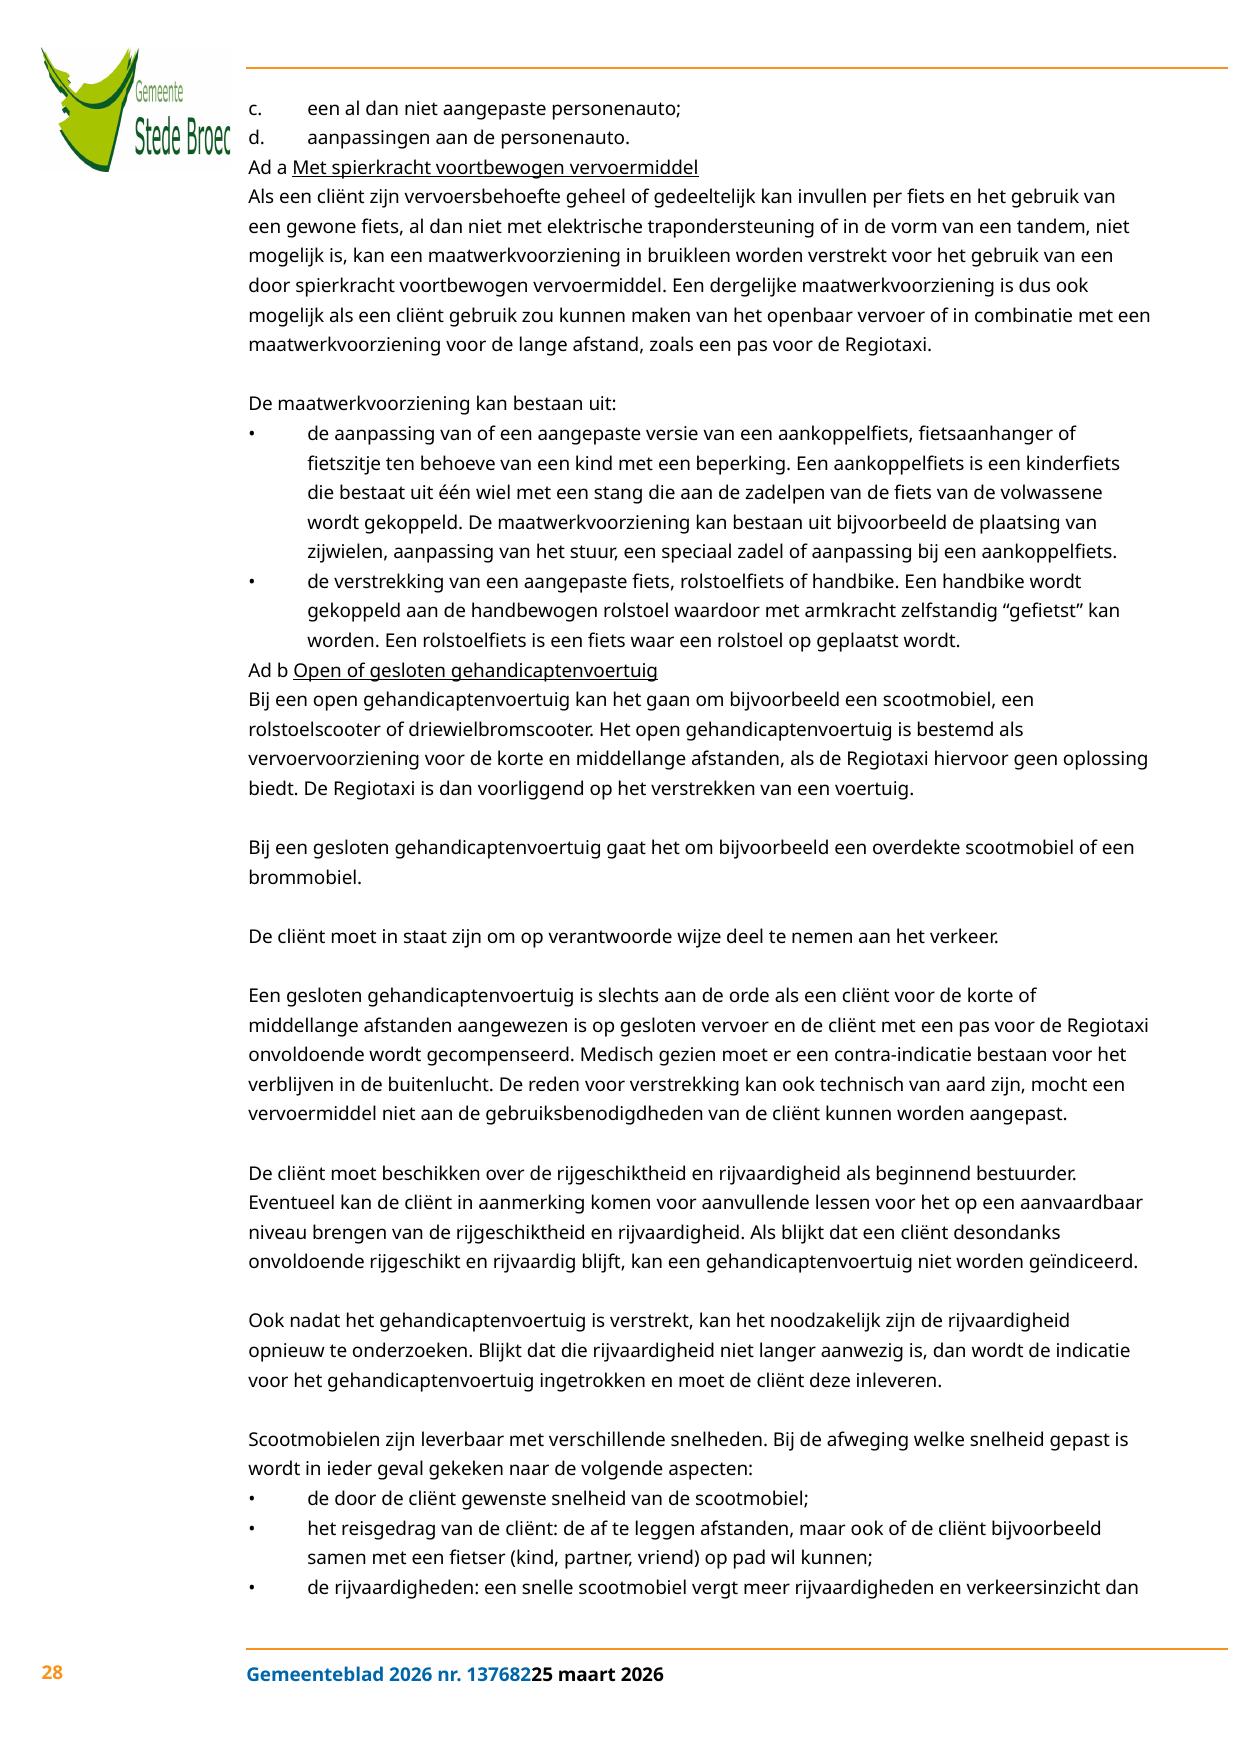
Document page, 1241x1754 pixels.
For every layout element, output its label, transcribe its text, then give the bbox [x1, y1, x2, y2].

list een al dan niet aangepaste personenauto; [248, 95, 1152, 121]
list het reisgedrag van de cliënt: de af te leggen afstanden, maar ook of de cliënt bijvoorbeeld samen met een fietser (kind, partner, vriend) op pad wil kunnen; [248, 1515, 1152, 1570]
text Ad b Open of gesloten gehandicaptenvoertuig [248, 657, 1152, 683]
text Ad a Met spierkracht voortbewogen vervoermiddel [248, 154, 1152, 180]
list de door de cliënt gewenste snelheid van de scootmobiel; [248, 1485, 1152, 1511]
list de rijvaardigheden: een snelle scootmobiel vergt meer rijvaardigheden en verkeersinzicht dan [248, 1574, 1152, 1600]
text Bij een gesloten gehandicaptenvoertuig gaat het om bijvoorbeeld een overdekte scootmobiel of een brommobiel. [248, 834, 1152, 890]
text Scootmobielen zijn leverbaar met verschillende snelheden. Bij de afweging welke snelheid gepast is wordt in ieder geval gekeken naar de volgende aspecten: [248, 1426, 1152, 1481]
list de verstrekking van een aangepaste fiets, rolstoelfiets of handbike. Een handbike wordt gekoppeld aan de handbewogen rolstoel waardoor met armkracht zelfstandig “gefietst” kan worden. Een rolstoelfiets is een fiets waar een rolstoel op geplaatst wordt. [248, 568, 1152, 653]
text De cliënt moet beschikken over de rijgeschiktheid en rijvaardigheid als beginnend bestuurder. Eventueel kan de cliënt in aanmerking komen voor aanvullende lessen voor het op een aanvaardbaar niveau brengen van de rijgeschiktheid en rijvaardigheid. Als blijkt dat een cliënt desondanks onvoldoende rijgeschikt en rijvaardig blijft, kan een gehandicaptenvoertuig niet worden geïndiceerd. [248, 1160, 1152, 1274]
list de aanpassing van of een aangepaste versie van een aankoppelfiets, fietsaanhanger of fietszitje ten behoeve van een kind met een beperking. Een aankoppelfiets is een kinderfiets die bestaat uit één wiel met een stang die aan de zadelpen van de fiets van de volwassene wordt gekoppeld. De maatwerkvoorziening kan bestaan uit bijvoorbeeld de plaatsing van zijwielen, aanpassing van het stuur, een speciaal zadel of aanpassing bij een aankoppelfiets. [248, 420, 1152, 564]
text Bij een open gehandicaptenvoertuig kan het gaan om bijvoorbeeld een scootmobiel, een rolstoelscooter of driewielbromscooter. Het open gehandicaptenvoertuig is bestemd als vervoervoorziening voor de korte en middellange afstanden, als de Regiotaxi hiervoor geen oplossing biedt. De Regiotaxi is dan voorliggend op het verstrekken van een voertuig. [248, 686, 1152, 801]
text Een gesloten gehandicaptenvoertuig is slechts aan de orde als een cliënt voor de korte of middellange afstanden aangewezen is op gesloten vervoer en de cliënt met een pas voor de Regiotaxi onvoldoende wordt gecompenseerd. Medisch gezien moet er een contra-indicatie bestaan voor het verblijven in de buitenlucht. De reden voor verstrekking kan ook technisch van aard zijn, mocht een vervoermiddel niet aan de gebruiksbenodigdheden van de cliënt kunnen worden aangepast. [248, 982, 1152, 1126]
picture [41, 47, 231, 172]
text De maatwerkvoorziening kan bestaan uit: [248, 391, 1152, 416]
text Als een cliënt zijn vervoersbehoefte geheel of gedeeltelijk kan invullen per fiets en het gebruik van een gewone fiets, al dan niet met elektrische trapondersteuning of in de vorm van een tandem, niet mogelijk is, kan een maatwerkvoorziening in bruikleen worden verstrekt voor het gebruik van een door spierkracht voortbewogen vervoermiddel. Een dergelijke maatwerkvoorziening is dus ook mogelijk als een cliënt gebruik zou kunnen maken van het openbaar vervoer of in combinatie met een maatwerkvoorziening voor de lange afstand, zoals een pas voor de Regiotaxi. [248, 183, 1152, 357]
text Ook nadat het gehandicaptenvoertuig is verstrekt, kan het noodzakelijk zijn de rijvaardigheid opnieuw te onderzoeken. Blijkt dat die rijvaardigheid niet langer aanwezig is, dan wordt de indicatie voor het gehandicaptenvoertuig ingetrokken en moet de cliënt deze inleveren. [248, 1308, 1152, 1393]
text De cliënt moet in staat zijn om op verantwoorde wijze deel te nemen aan het verkeer. [248, 923, 1152, 949]
list aanpassingen aan de personenauto. [248, 124, 1152, 150]
